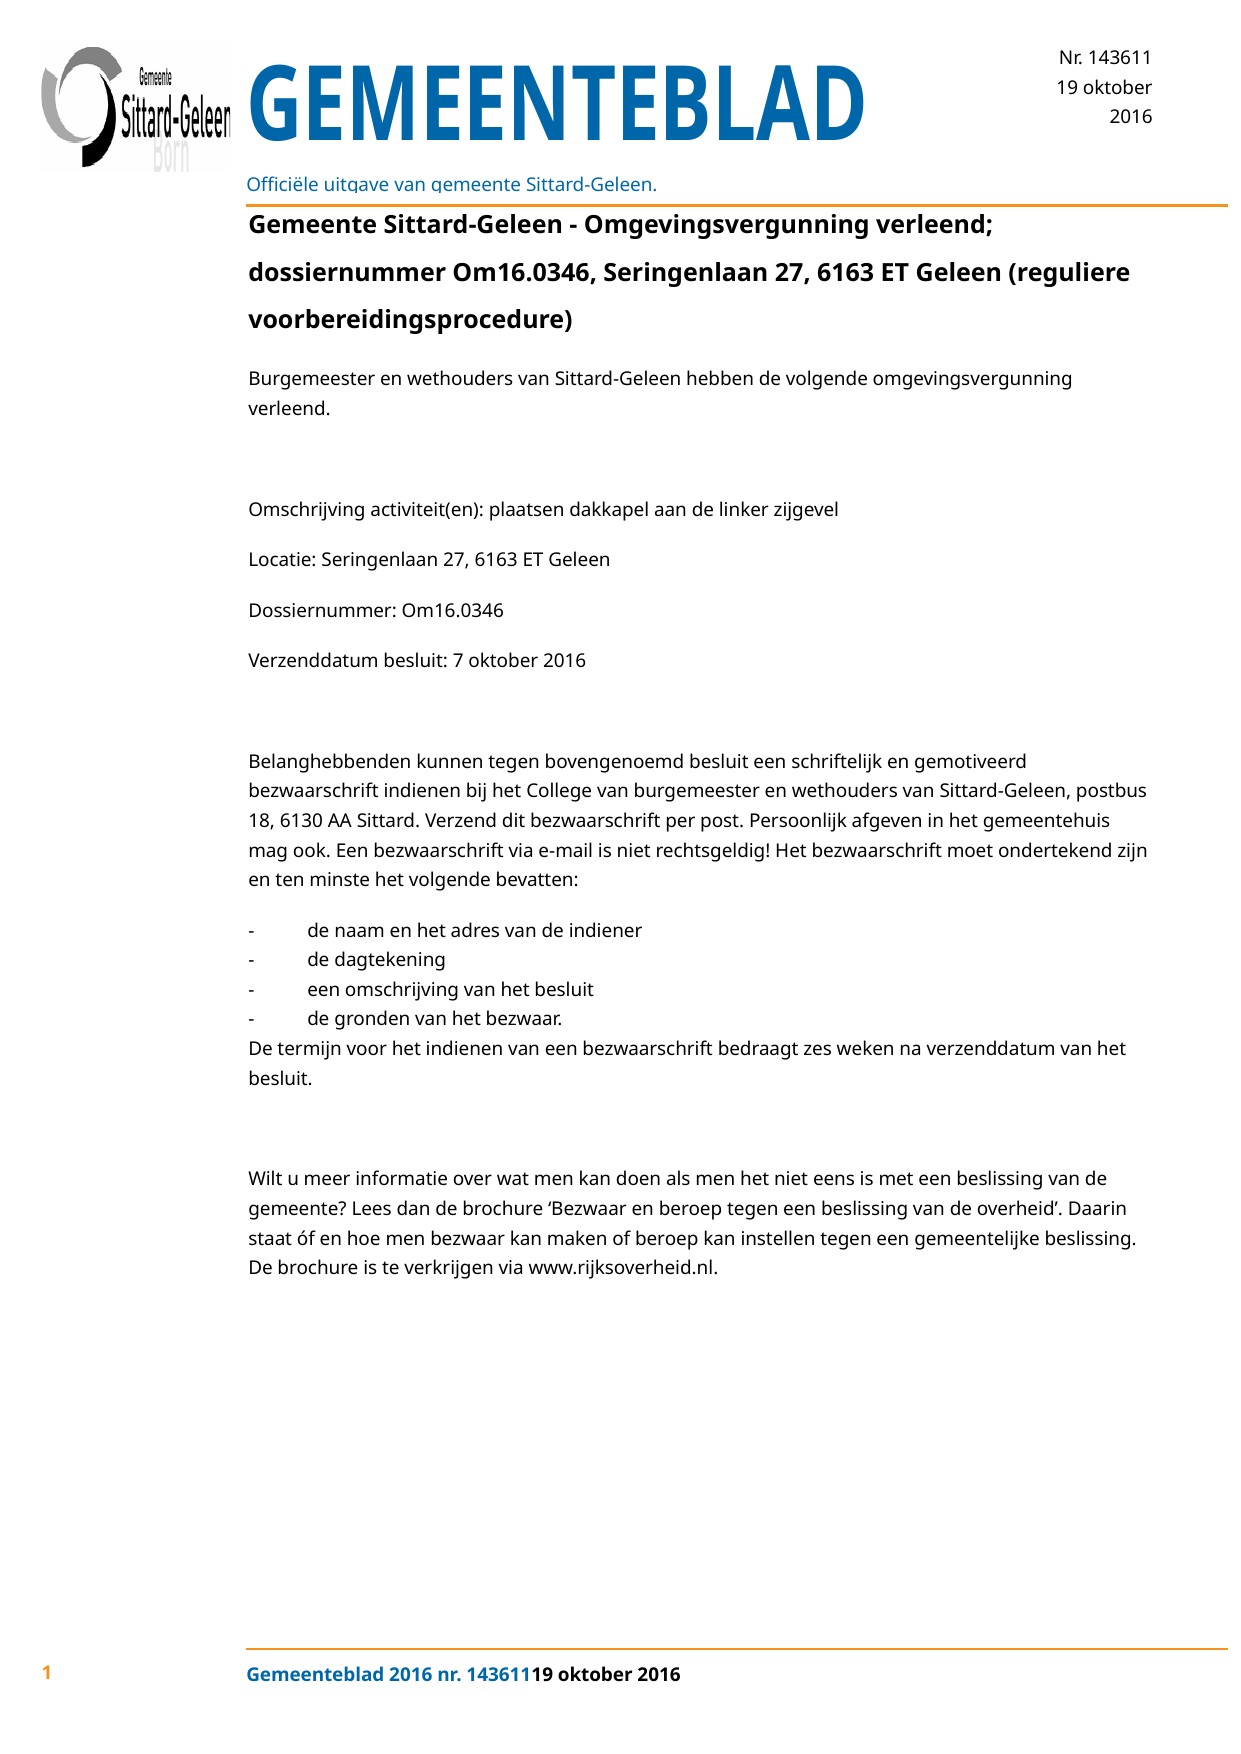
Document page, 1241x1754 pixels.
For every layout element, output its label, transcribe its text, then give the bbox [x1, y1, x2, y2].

text Omschrijving activiteit(en): plaatsen dakkapel aan de linker zijgevel [248, 496, 1152, 522]
picture [41, 47, 231, 172]
list de dagtekening [248, 946, 1152, 972]
text Locatie: Seringenlaan 27, 6163 ET Geleen [248, 546, 1152, 572]
text Verzenddatum besluit: 7 oktober 2016 [248, 647, 1152, 673]
text Gemeente Sittard-Geleen - Omgevingsvergunning verleend; dossiernummer Om16.0346, Seringenlaan 27, 6163 ET Geleen (reguliere voorbereidingsprocedure) [248, 207, 1152, 336]
text Wilt u meer informatie over wat men kan doen als men het niet eens is met een beslissing van de gemeente? Lees dan de brochure ‘Bezwaar en beroep tegen een beslissing van de overheid’. Daarin staat óf en hoe men bezwaar kan maken of beroep kan instellen tegen een gemeentelijke beslissing. De brochure is te verkrijgen via www.rijksoverheid.nl. [248, 1166, 1152, 1280]
text Burgemeester en wethouders van Sittard-Geleen hebben de volgende omgevingsvergunning verleend. [248, 366, 1152, 421]
list de gronden van het bezwaar. [248, 1006, 1152, 1031]
text Belanghebbenden kunnen tegen bovengenoemd besluit een schriftelijk en gemotiveerd bezwaarschrift indienen bij het College van burgemeester en wethouders van Sittard-Geleen, postbus 18, 6130 AA Sittard. Verzend dit bezwaarschrift per post. Persoonlijk afgeven in het gemeentehuis mag ook. Een bezwaarschrift via e-mail is niet rechtsgeldig! Het bezwaarschrift moet ondertekend zijn en ten minste het volgende bevatten: [248, 748, 1152, 892]
text De termijn voor het indienen van een bezwaarschrift bedraagt zes weken na verzenddatum van het besluit. [248, 1035, 1152, 1090]
list een omschrijving van het besluit [248, 976, 1152, 1002]
list de naam en het adres van de indiener [248, 917, 1152, 942]
text Dossiernummer: Om16.0346 [248, 597, 1152, 622]
